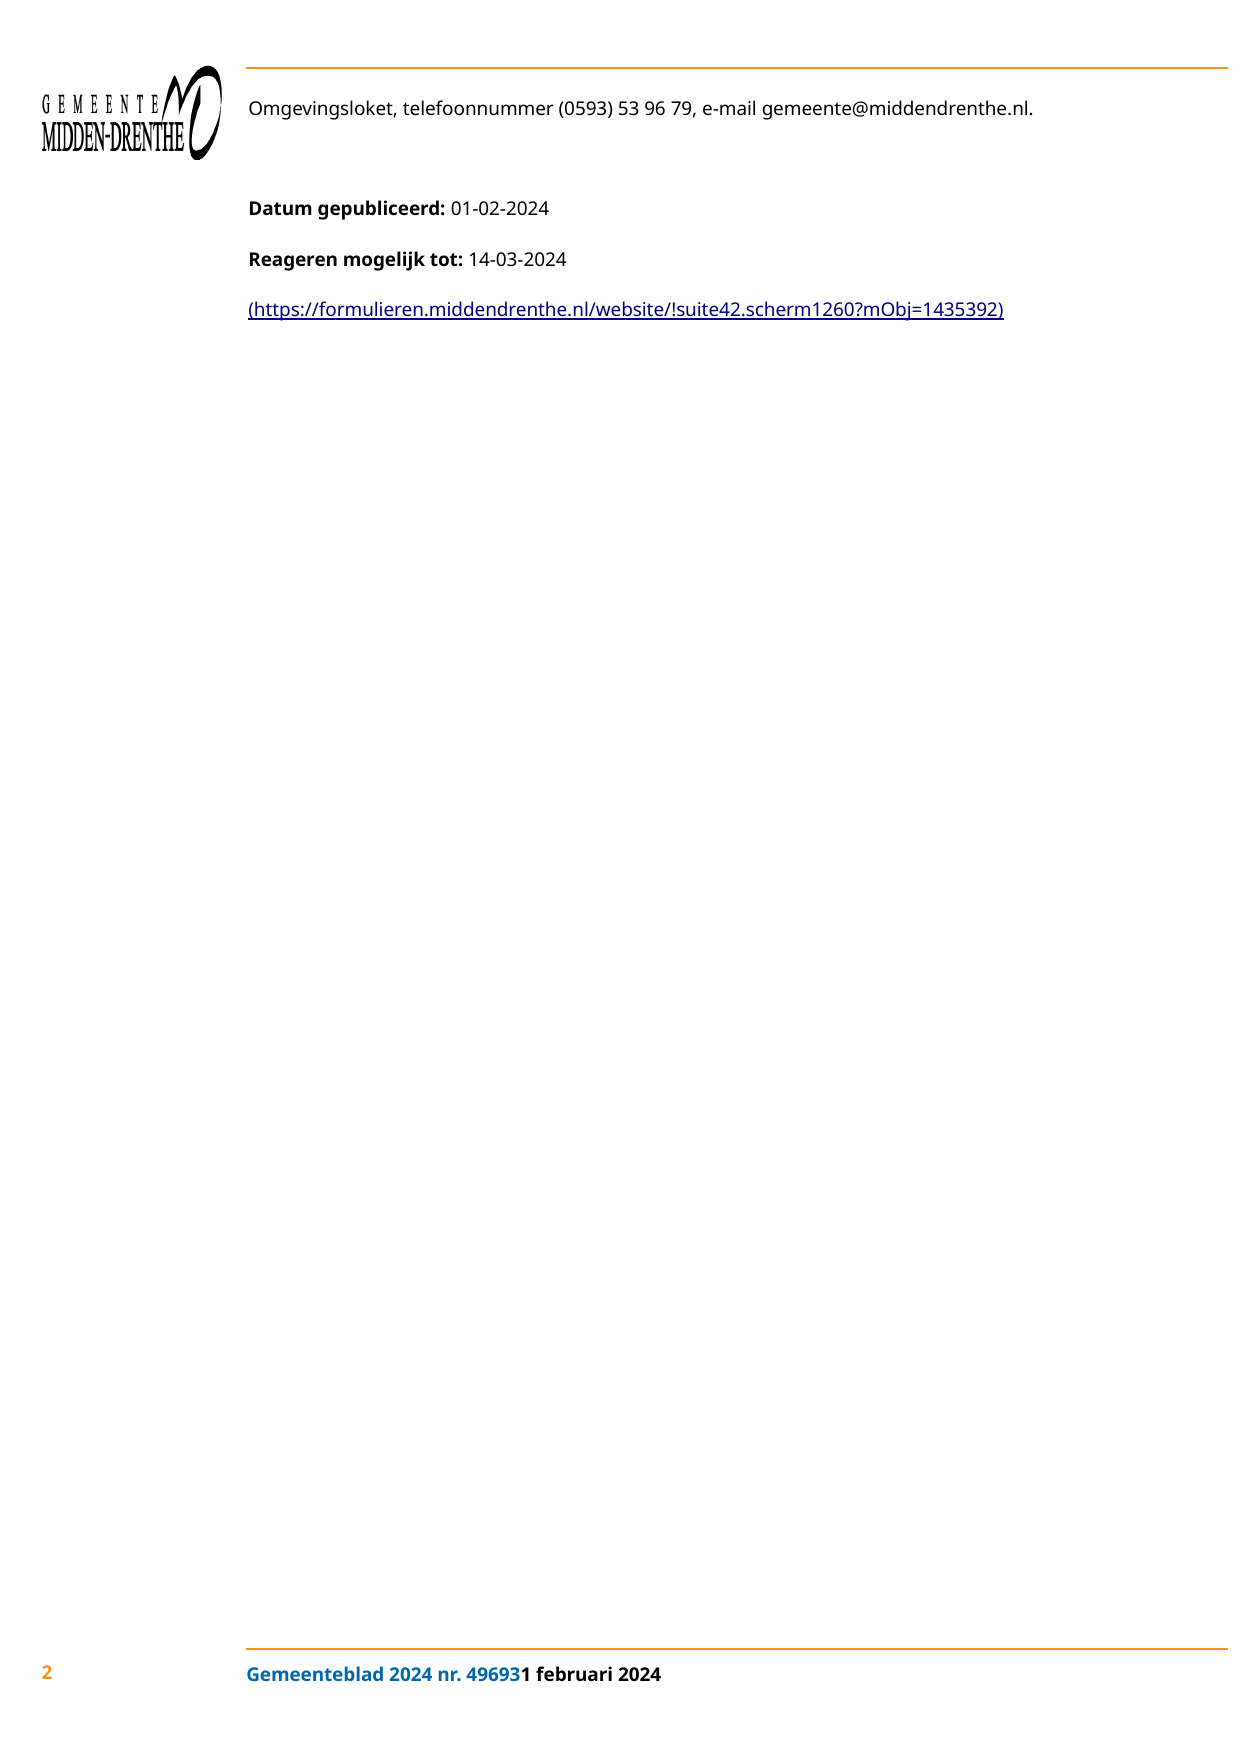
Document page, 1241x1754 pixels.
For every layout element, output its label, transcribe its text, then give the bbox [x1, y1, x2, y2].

picture [41, 47, 231, 172]
text Datum gepubliceerd: 01-02-2024 [248, 196, 1152, 221]
text (https://formulieren.middendrenthe.nl/website/!suite42.scherm1260?mObj=1435392) [248, 296, 1152, 322]
text Omgevingsloket, telefoonnummer (0593) 53 96 79, e-mail gemeente@middendrenthe.nl. [248, 95, 1152, 121]
text Reageren mogelijk tot: 14-03-2024 [248, 246, 1152, 272]
